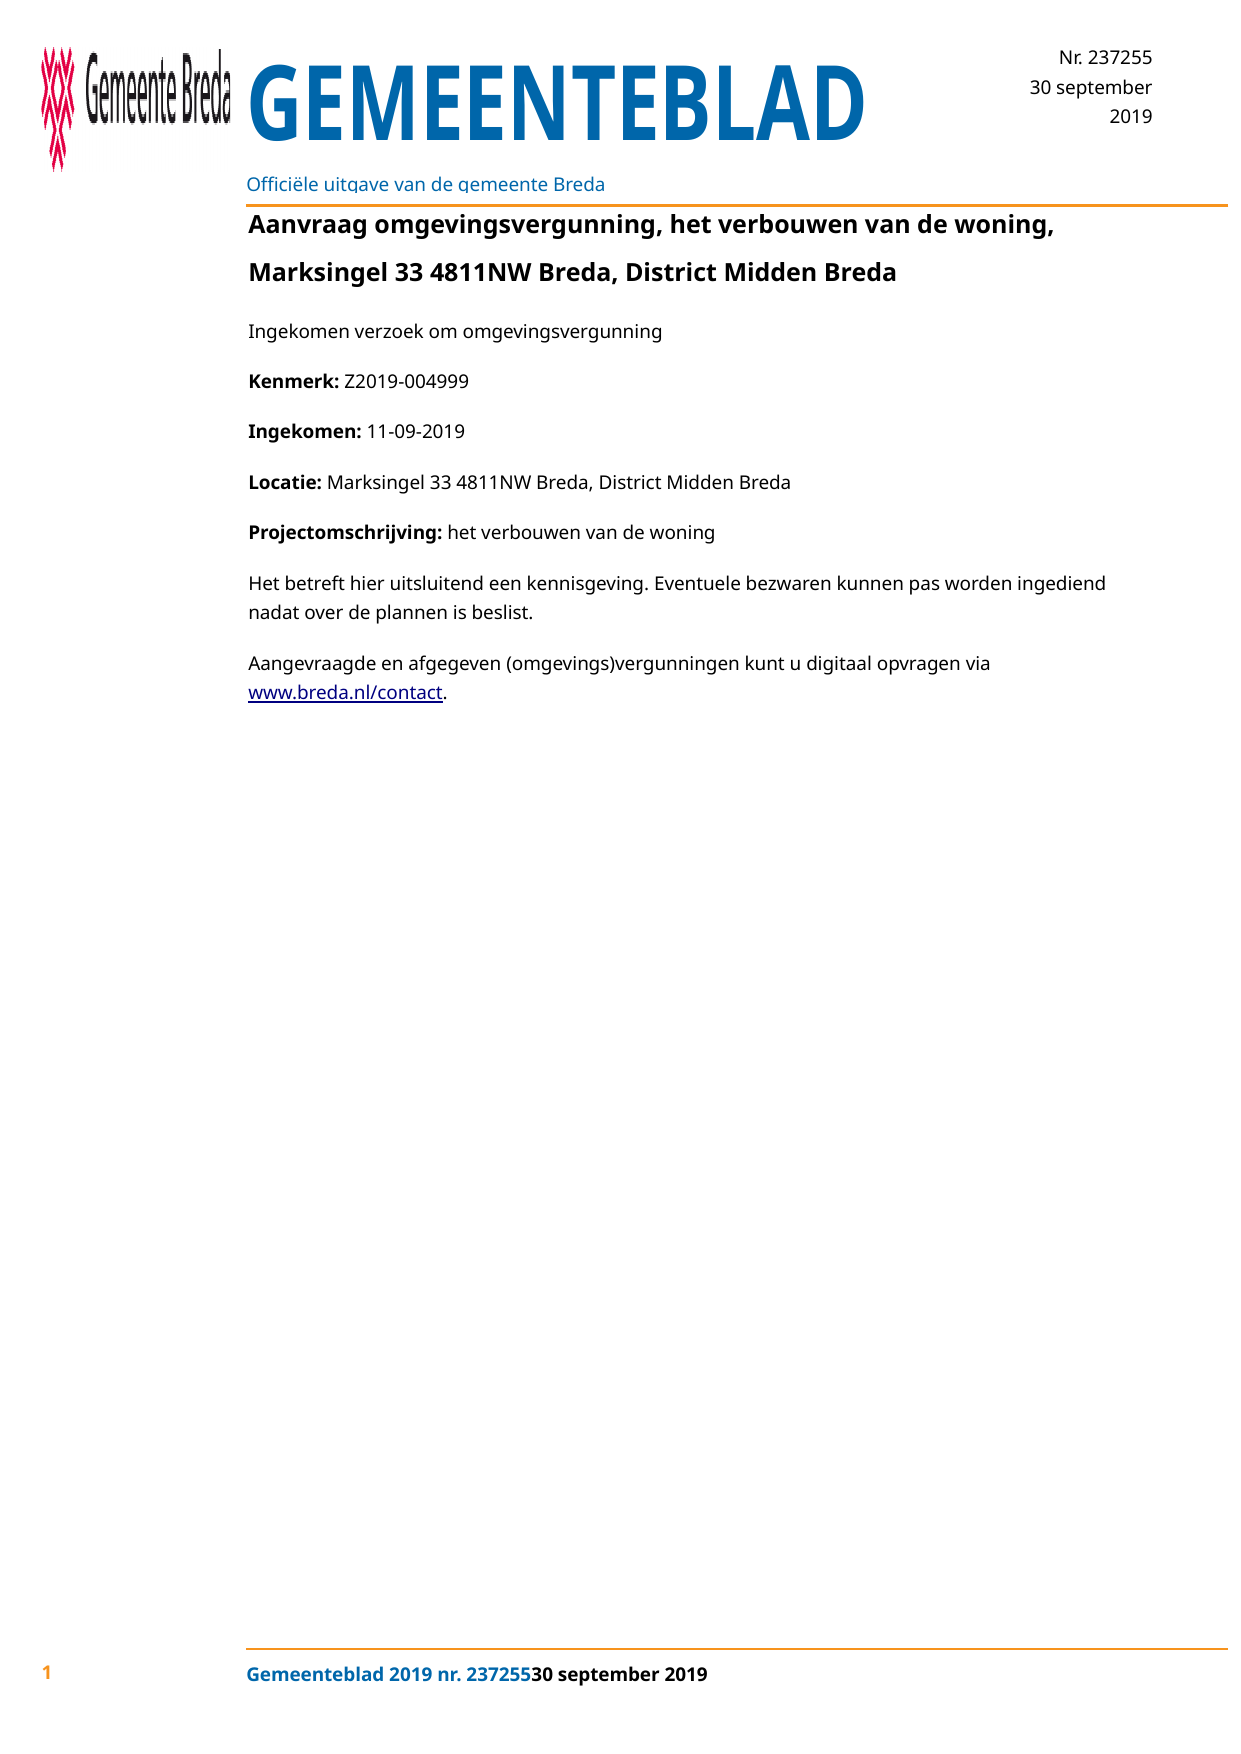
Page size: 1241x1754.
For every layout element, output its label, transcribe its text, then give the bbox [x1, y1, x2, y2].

text Aangevraagde en afgegeven (omgevings)vergunningen kunt u digitaal opvragen via www.breda.nl/contact. [248, 650, 1152, 705]
picture [41, 47, 231, 172]
text Kenmerk: Z2019-004999 [248, 368, 1152, 394]
text Ingekomen verzoek om omgevingsvergunning [248, 318, 1152, 344]
text Het betreft hier uitsluitend een kennisgeving. Eventuele bezwaren kunnen pas worden ingediend nadat over de plannen is beslist. [248, 570, 1152, 625]
text Ingekomen: 11-09-2019 [248, 419, 1152, 444]
text Projectomschrijving: het verbouwen van de woning [248, 519, 1152, 545]
text Locatie: Marksingel 33 4811NW Breda, District Midden Breda [248, 469, 1152, 495]
text Aanvraag omgevingsvergunning, het verbouwen van de woning, Marksingel 33 4811NW Breda, District Midden Breda [248, 207, 1152, 288]
